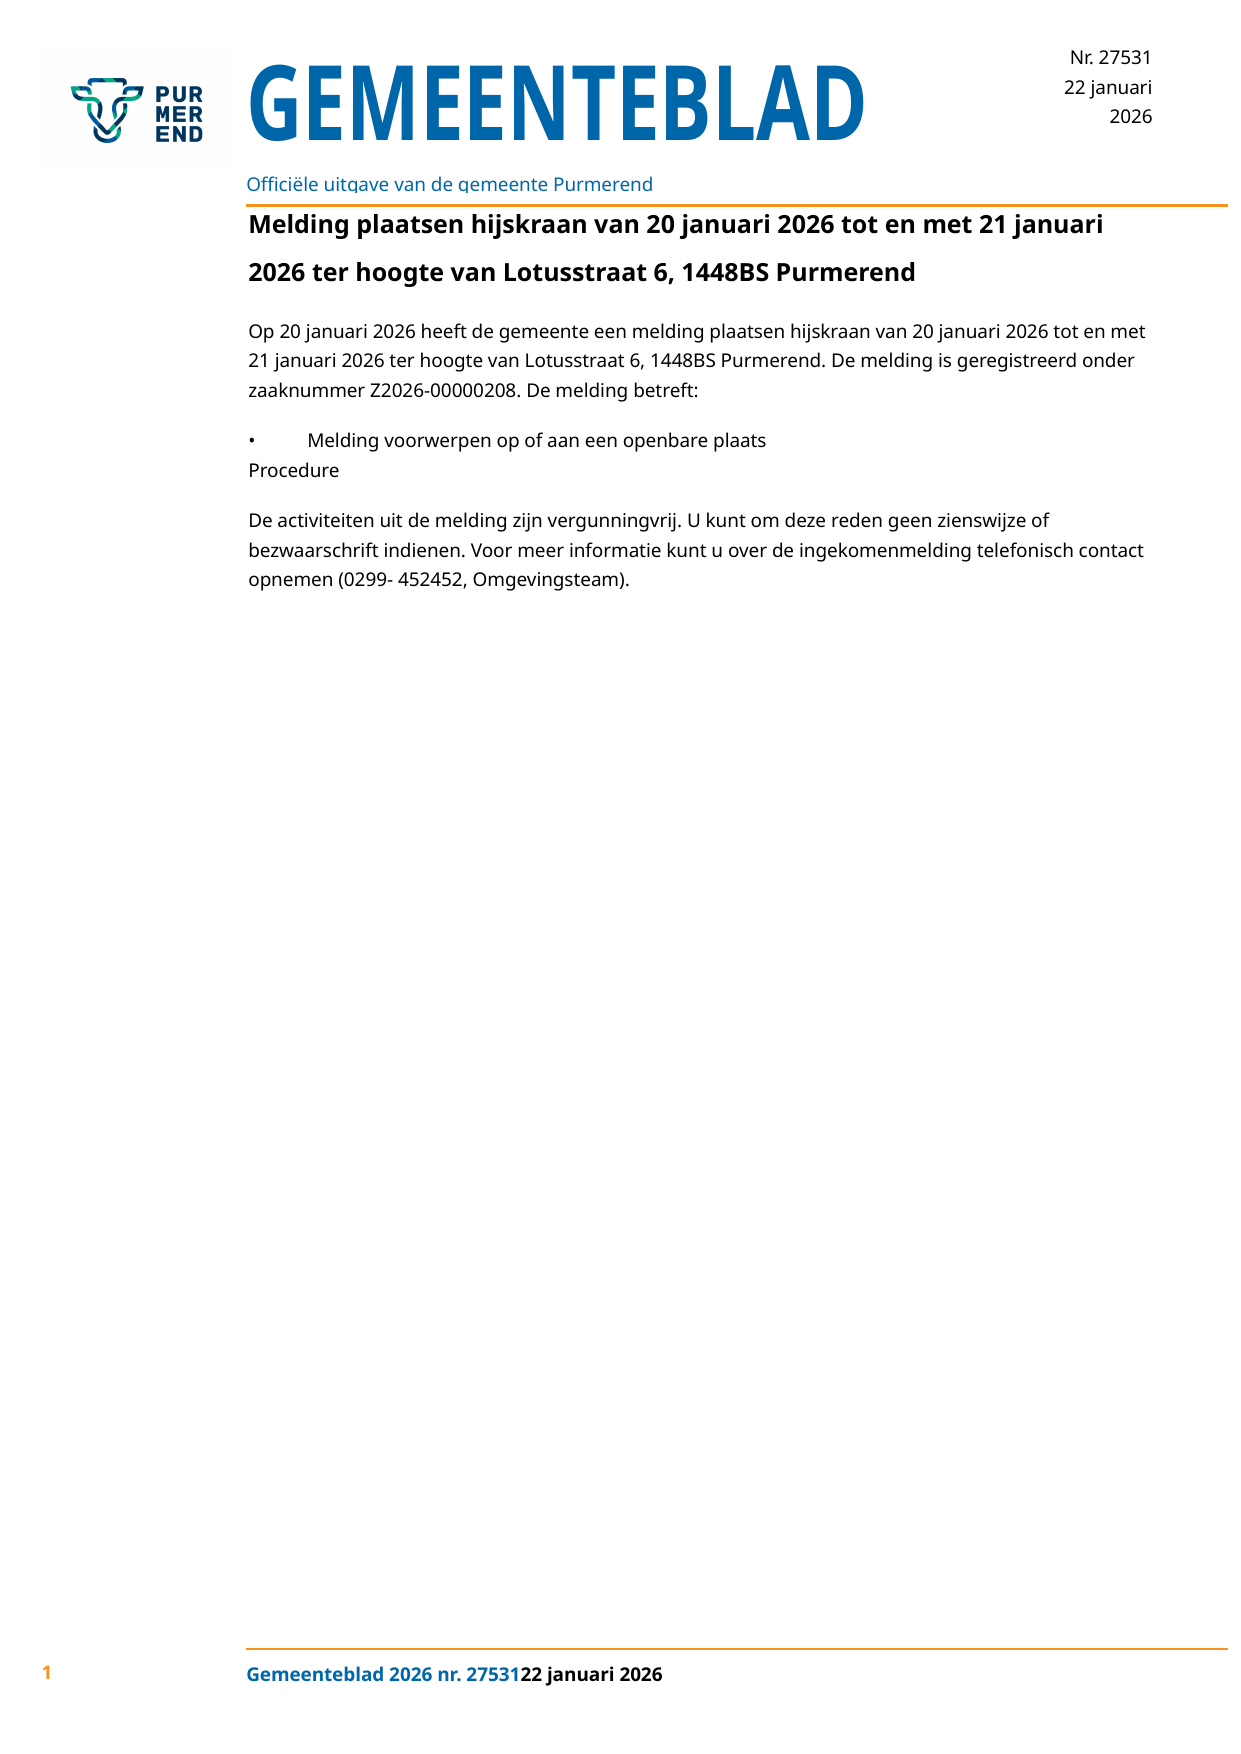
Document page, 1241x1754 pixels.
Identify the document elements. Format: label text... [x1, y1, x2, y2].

text Procedure [248, 457, 1152, 483]
text De activiteiten uit de melding zijn vergunningvrij. U kunt om deze reden geen zienswijze of bezwaarschrift indienen. Voor meer informatie kunt u over de ingekomenmelding telefonisch contact opnemen (0299- 452452, Omgevingsteam). [248, 507, 1152, 592]
text Melding plaatsen hijskraan van 20 januari 2026 tot en met 21 januari 2026 ter hoogte van Lotusstraat 6, 1448BS Purmerend [248, 207, 1152, 288]
picture [41, 47, 231, 172]
list Melding voorwerpen op of aan een openbare plaats [248, 427, 1152, 453]
text Op 20 januari 2026 heeft de gemeente een melding plaatsen hijskraan van 20 januari 2026 tot en met 21 januari 2026 ter hoogte van Lotusstraat 6, 1448BS Purmerend. De melding is geregistreerd onder zaaknummer Z2026-00000208. De melding betreft: [248, 318, 1152, 403]
